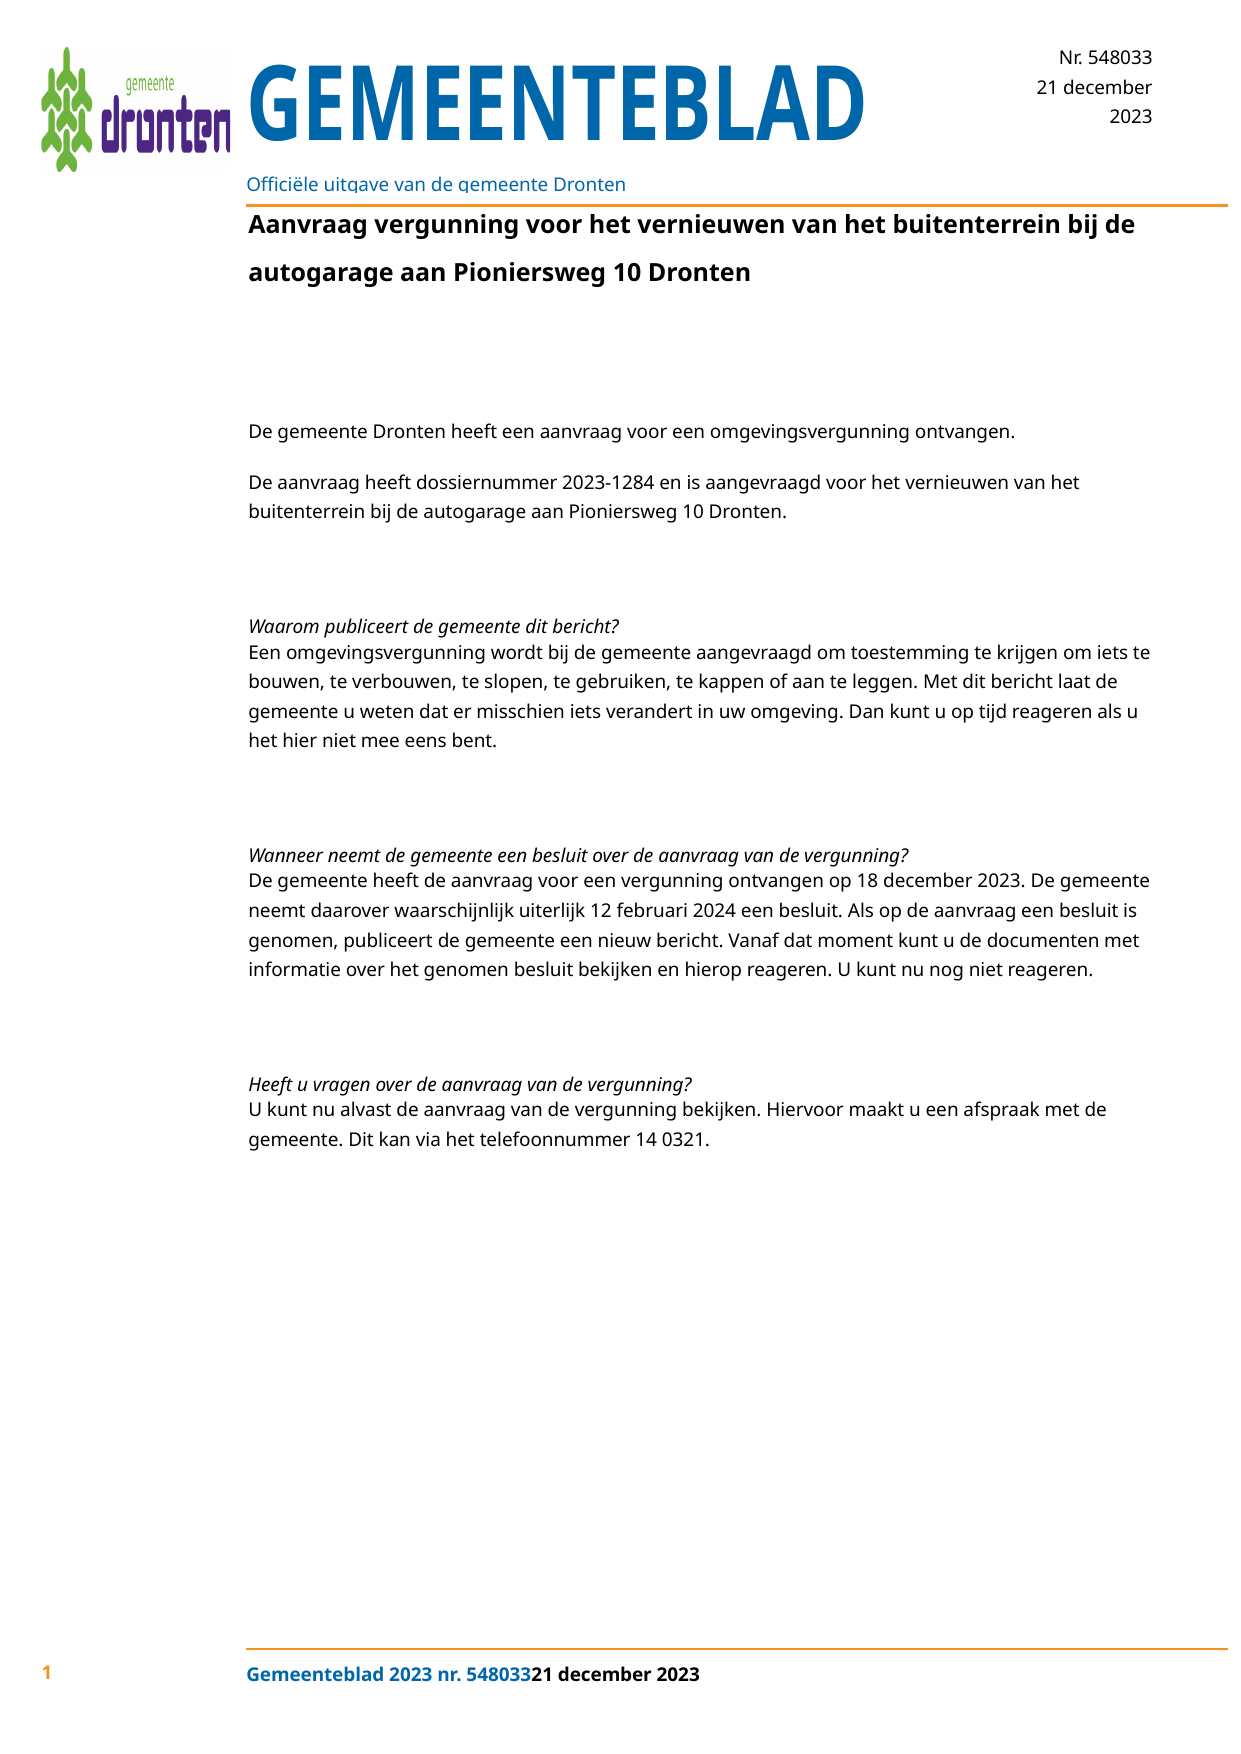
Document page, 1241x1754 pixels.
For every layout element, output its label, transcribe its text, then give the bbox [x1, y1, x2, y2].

text U kunt nu alvast de aanvraag van de vergunning bekijken. Hiervoor maakt u een afspraak met de gemeente. Dit kan via het telefoonnummer 14 0321. [248, 1097, 1152, 1152]
text Wanneer neemt de gemeente een besluit over de aanvraag van de vergunning? [248, 842, 1152, 868]
text Aanvraag vergunning voor het vernieuwen van het buitenterrein bij de autogarage aan Pioniersweg 10 Dronten [248, 207, 1152, 288]
text Waarom publiceert de gemeente dit bericht? [248, 613, 1152, 639]
text Een omgevingsvergunning wordt bij de gemeente aangevraagd om toestemming te krijgen om iets te bouwen, te verbouwen, te slopen, te gebruiken, te kappen of aan te leggen. Met dit bericht laat de gemeente u weten dat er misschien iets verandert in uw omgeving. Dan kunt u op tijd reageren als u het hier niet mee eens bent. [248, 639, 1152, 753]
text Heeft u vragen over de aanvraag van de vergunning? [248, 1071, 1152, 1097]
text De gemeente heeft de aanvraag voor een vergunning ontvangen op 18 december 2023. De gemeente neemt daarover waarschijnlijk uiterlijk 12 februari 2024 een besluit. Als op de aanvraag een besluit is genomen, publiceert de gemeente een nieuw bericht. Vanaf dat moment kunt u de documenten met informatie over het genomen besluit bekijken en hierop reageren. U kunt nu nog niet reageren. [248, 868, 1152, 982]
text De gemeente Dronten heeft een aanvraag voor een omgevingsvergunning ontvangen. [248, 419, 1152, 444]
picture [41, 47, 231, 172]
text De aanvraag heeft dossiernummer 2023-1284 en is aangevraagd voor het vernieuwen van het buitenterrein bij de autogarage aan Pioniersweg 10 Dronten. [248, 469, 1152, 524]
